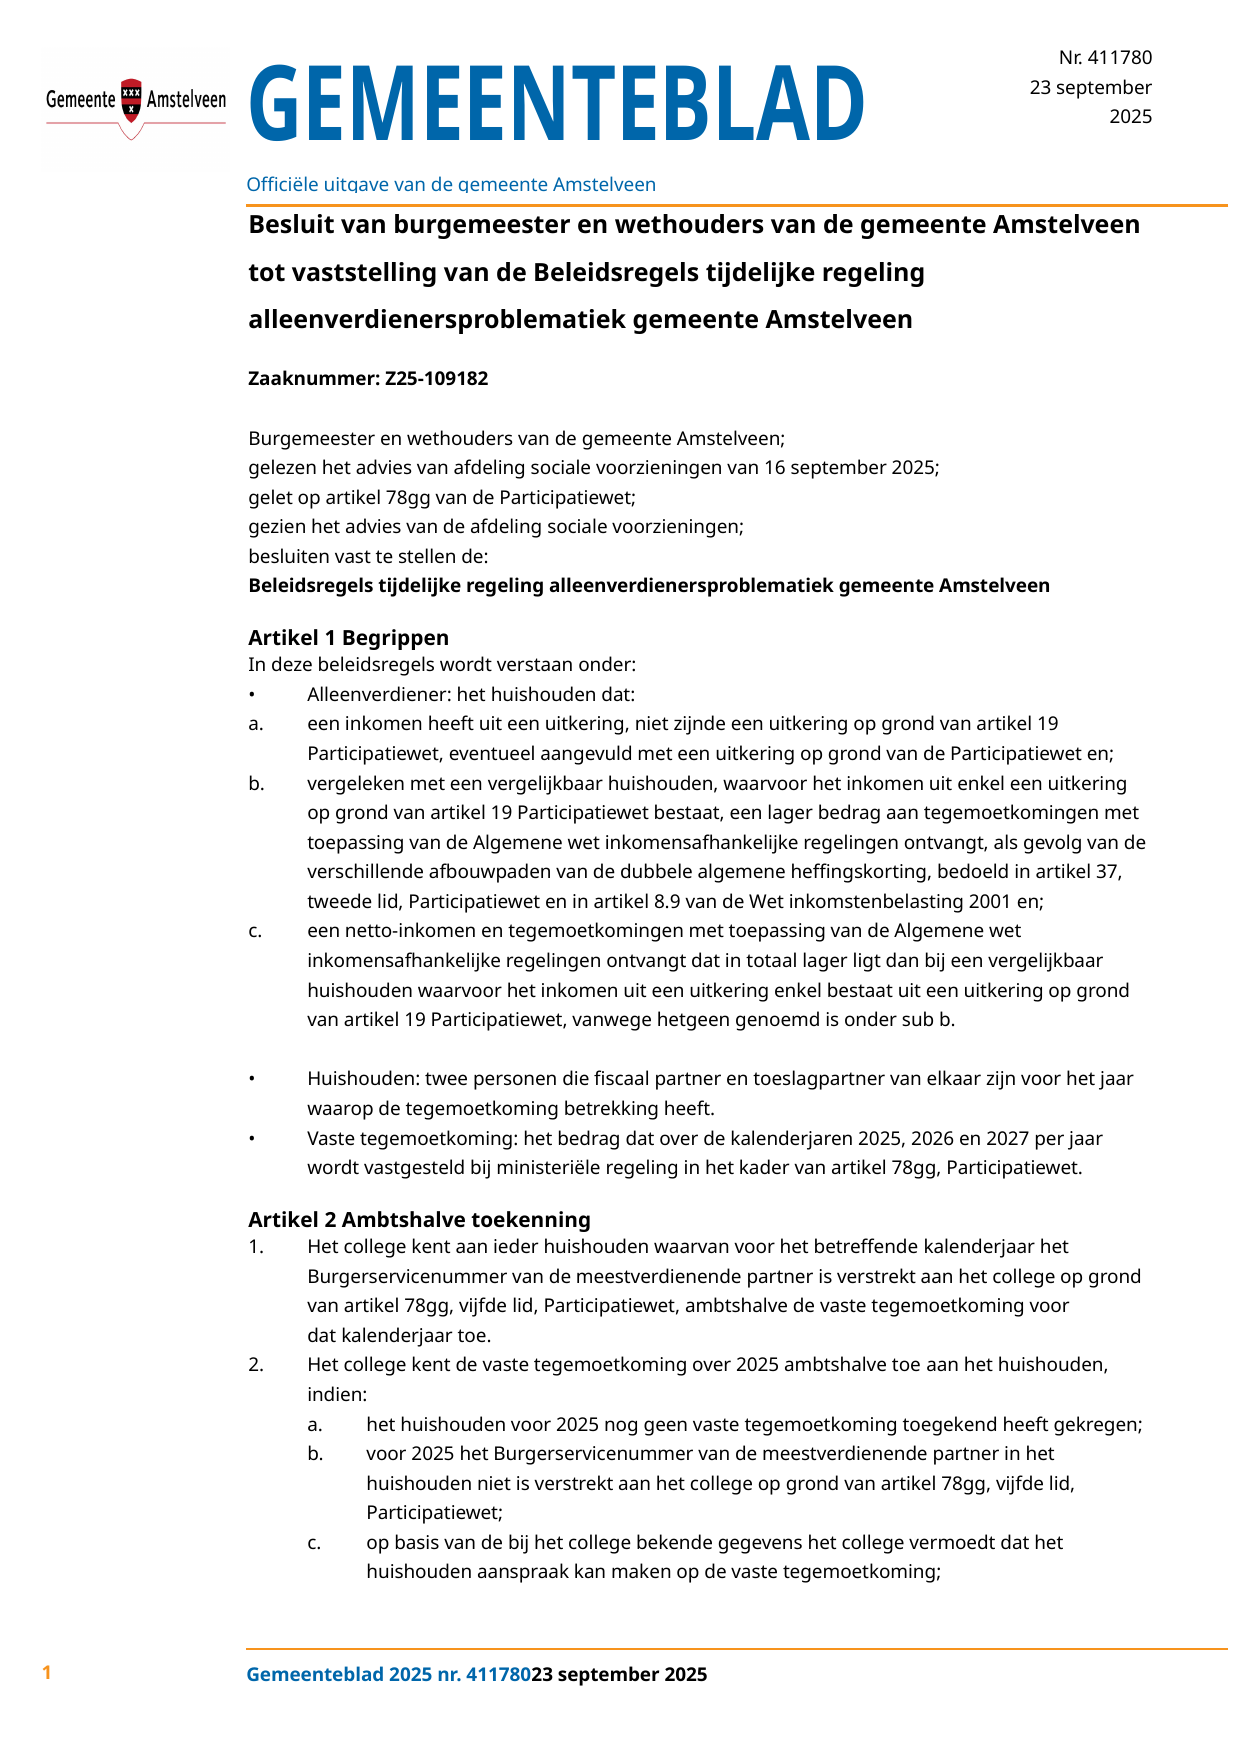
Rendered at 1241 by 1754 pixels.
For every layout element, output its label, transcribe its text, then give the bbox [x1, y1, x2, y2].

list Alleenverdiener: het huishouden dat: [248, 681, 1152, 707]
text Zaaknummer: Z25-109182 [248, 366, 1152, 391]
list het huishouden voor 2025 nog geen vaste tegemoetkoming toegekend heeft gekregen; [307, 1411, 1152, 1436]
list vergeleken met een vergelijkbaar huishouden, waarvoor het inkomen uit enkel een uitkering op grond van artikel 19 Participatiewet bestaat, een lager bedrag aan tegemoetkomingen met toepassing van de Algemene wet inkomensafhankelijke regelingen ontvangt, als gevolg van de verschillende afbouwpaden van de dubbele algemene heffingskorting, bedoeld in artikel 37, tweede lid, Participatiewet en in artikel 8.9 van de Wet inkomstenbelasting 2001 en; [248, 770, 1152, 914]
list voor 2025 het Burgerservicenummer van de meestverdienende partner in het huishouden niet is verstrekt aan het college op grond van artikel 78gg, vijfde lid, Participatiewet; [307, 1440, 1152, 1525]
text Artikel 2 Ambtshalve toekenning [248, 1205, 1152, 1233]
text gezien het advies van de afdeling sociale voorzieningen; [248, 513, 1152, 539]
list op basis van de bij het college bekende gegevens het college vermoedt dat het huishouden aanspraak kan maken op de vaste tegemoetkoming; [307, 1529, 1152, 1584]
text besluiten vast te stellen de: [248, 543, 1152, 569]
text Besluit van burgemeester en wethouders van de gemeente Amstelveen tot vaststelling van de Beleidsregels tijdelijke regeling alleenverdienersproblematiek gemeente Amstelveen [248, 207, 1152, 336]
text gelet op artikel 78gg van de Participatiewet; [248, 484, 1152, 509]
list Het college kent de vaste tegemoetkoming over 2025 ambtshalve toe aan het huishouden, indien: [248, 1352, 1152, 1407]
list een netto-inkomen en tegemoetkomingen met toepassing van de Algemene wet inkomensafhankelijke regelingen ontvangt dat in totaal lager ligt dan bij een vergelijkbaar huishouden waarvoor het inkomen uit een uitkering enkel bestaat uit een uitkering op grond van artikel 19 Participatiewet, vanwege hetgeen genoemd is onder sub b. [248, 918, 1152, 1032]
text gelezen het advies van afdeling sociale voorzieningen van 16 september 2025; [248, 454, 1152, 480]
text Burgemeester en wethouders van de gemeente Amstelveen; [248, 425, 1152, 450]
list Vaste tegemoetkoming: het bedrag dat over de kalenderjaren 2025, 2026 en 2027 per jaar wordt vastgesteld bij ministeriële regeling in het kader van artikel 78gg, Participatiewet. [248, 1125, 1152, 1180]
text Beleidsregels tijdelijke regeling alleenverdienersproblematiek gemeente Amstelveen [248, 573, 1152, 598]
text In deze beleidsregels wordt verstaan onder: [248, 651, 1152, 677]
text Artikel 1 Begrippen [248, 623, 1152, 651]
list een inkomen heeft uit een uitkering, niet zijnde een uitkering op grond van artikel 19 Participatiewet, eventueel aangevuld met een uitkering op grond van de Participatiewet en; [248, 711, 1152, 766]
picture [41, 47, 231, 172]
list Het college kent aan ieder huishouden waarvan voor het betreffende kalenderjaar het Burgerservicenummer van de meestverdienende partner is verstrekt aan het college op grond van artikel 78gg, vijfde lid, Participatiewet, ambtshalve de vaste tegemoetkoming voor dat kalenderjaar toe. [248, 1233, 1152, 1348]
list Huishouden: twee personen die fiscaal partner en toeslagpartner van elkaar zijn voor het jaar waarop de tegemoetkoming betrekking heeft. [248, 1066, 1152, 1121]
